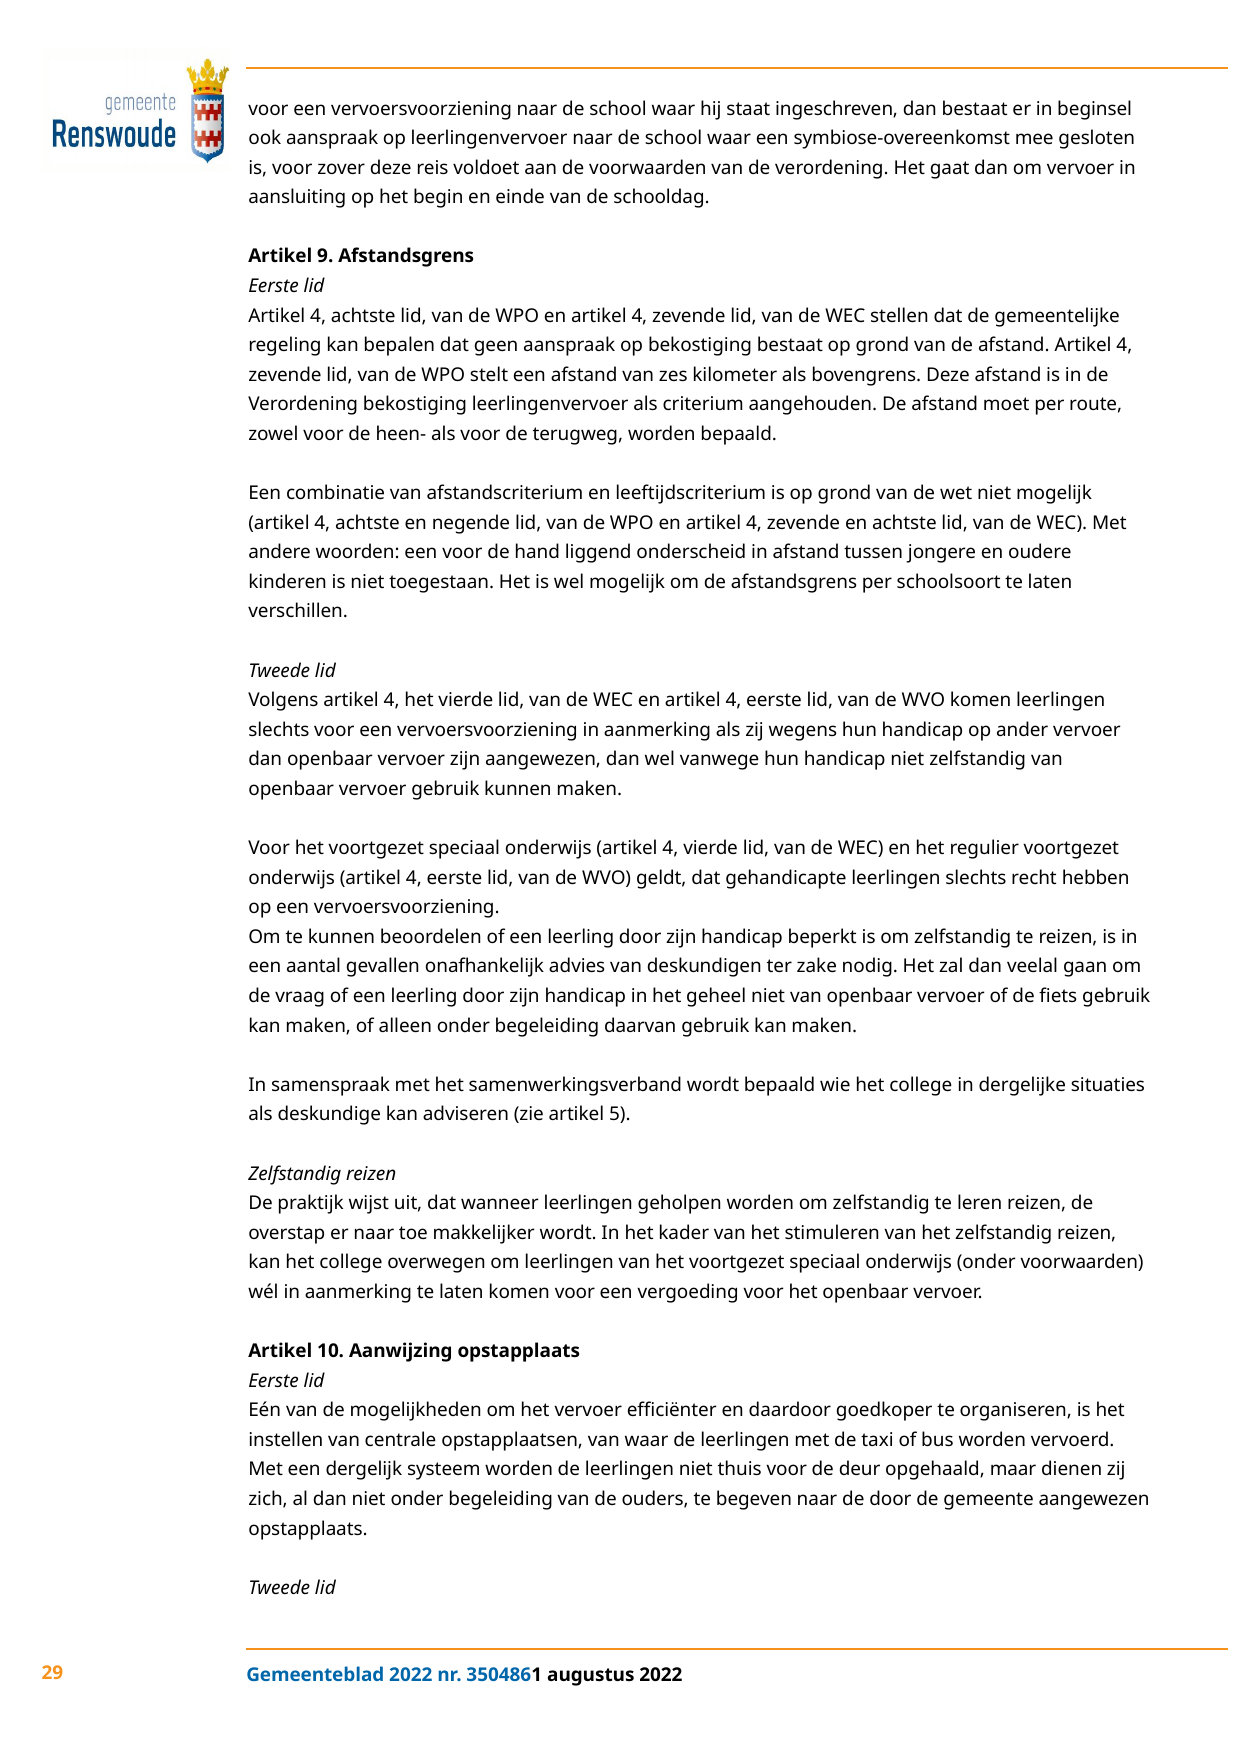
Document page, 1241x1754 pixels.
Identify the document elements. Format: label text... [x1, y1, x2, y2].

text Artikel 4, achtste lid, van de WPO en artikel 4, zevende lid, van de WEC stellen dat de gemeentelijke regeling kan bepalen dat geen aanspraak op bekostiging bestaat op grond van de afstand. Artikel 4, zevende lid, van de WPO stelt een afstand van zes kilometer als bovengrens. Deze afstand is in de Verordening bekostiging leerlingenvervoer als criterium aangehouden. De afstand moet per route, zowel voor de heen- als voor de terugweg, worden bepaald. [248, 302, 1152, 446]
text In samenspraak met het samenwerkingsverband wordt bepaald wie het college in dergelijke situaties als deskundige kan adviseren (zie artikel 5). [248, 1071, 1152, 1126]
text Eén van de mogelijkheden om het vervoer efficiënter en daardoor goedkoper te organiseren, is het instellen van centrale opstapplaatsen, van waar de leerlingen met de taxi of bus worden vervoerd. Met een dergelijk systeem worden de leerlingen niet thuis voor de deur opgehaald, maar dienen zij zich, al dan niet onder begeleiding van de ouders, te begeven naar de door de gemeente aangewezen opstapplaats. [248, 1396, 1152, 1541]
text voor een vervoersvoorziening naar de school waar hij staat ingeschreven, dan bestaat er in beginsel ook aanspraak op leerlingenvervoer naar de school waar een symbiose-overeenkomst mee gesloten is, voor zover deze reis voldoet aan de voorwaarden van de verordening. Het gaat dan om vervoer in aansluiting op het begin en einde van de schooldag. [248, 95, 1152, 209]
text Zelfstandig reizen [248, 1160, 1152, 1186]
picture [41, 47, 231, 172]
text Voor het voortgezet speciaal onderwijs (artikel 4, vierde lid, van de WEC) en het regulier voortgezet onderwijs (artikel 4, eerste lid, van de WVO) geldt, dat gehandicapte leerlingen slechts recht hebben op een vervoersvoorziening. [248, 834, 1152, 919]
text Artikel 10. Aanwijzing opstapplaats [248, 1337, 1152, 1363]
text Artikel 9. Afstandsgrens [248, 243, 1152, 268]
text De praktijk wijst uit, dat wanneer leerlingen geholpen worden om zelfstandig te leren reizen, de overstap er naar toe makkelijker wordt. In het kader van het stimuleren van het zelfstandig reizen, kan het college overwegen om leerlingen van het voortgezet speciaal onderwijs (onder voorwaarden) wél in aanmerking te laten komen voor een vergoeding voor het openbaar vervoer. [248, 1189, 1152, 1304]
text Eerste lid [248, 272, 1152, 298]
text Eerste lid [248, 1367, 1152, 1393]
text Tweede lid [248, 1574, 1152, 1600]
text Tweede lid [248, 657, 1152, 683]
text Volgens artikel 4, het vierde lid, van de WEC en artikel 4, eerste lid, van de WVO komen leerlingen slechts voor een vervoersvoorziening in aanmerking als zij wegens hun handicap op ander vervoer dan openbaar vervoer zijn aangewezen, dan wel vanwege hun handicap niet zelfstandig van openbaar vervoer gebruik kunnen maken. [248, 686, 1152, 801]
text Om te kunnen beoordelen of een leerling door zijn handicap beperkt is om zelfstandig te reizen, is in een aantal gevallen onafhankelijk advies van deskundigen ter zake nodig. Het zal dan veelal gaan om de vraag of een leerling door zijn handicap in het geheel niet van openbaar vervoer of de fiets gebruik kan maken, of alleen onder begeleiding daarvan gebruik kan maken. [248, 923, 1152, 1038]
text Een combinatie van afstandscriterium en leeftijdscriterium is op grond van de wet niet mogelijk (artikel 4, achtste en negende lid, van de WPO en artikel 4, zevende en achtste lid, van de WEC). Met andere woorden: een voor de hand liggend onderscheid in afstand tussen jongere en oudere kinderen is niet toegestaan. Het is wel mogelijk om de afstandsgrens per schoolsoort te laten verschillen. [248, 479, 1152, 623]
